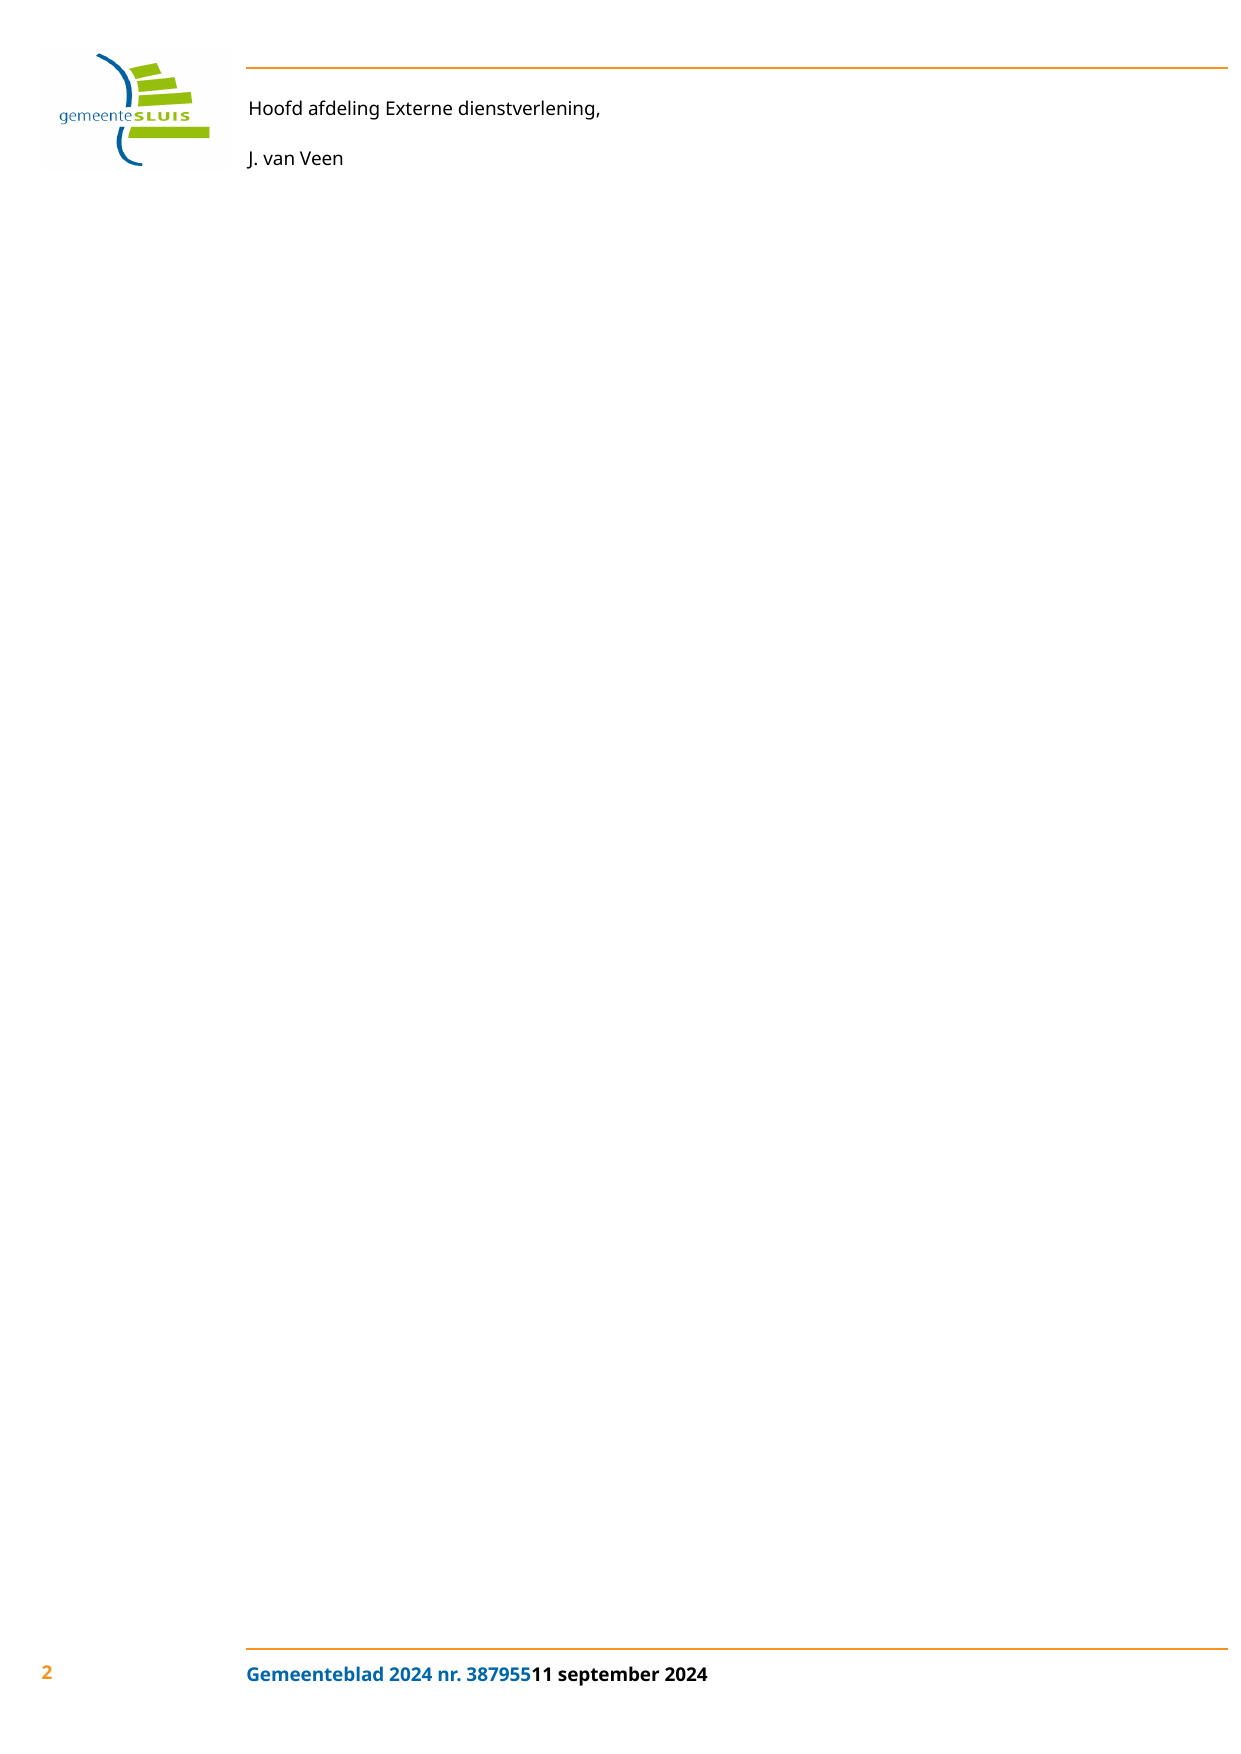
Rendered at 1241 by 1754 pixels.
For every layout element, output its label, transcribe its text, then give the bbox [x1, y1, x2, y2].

picture [41, 47, 231, 172]
text Hoofd afdeling Externe dienstverlening, [248, 95, 1152, 121]
text J. van Veen [248, 145, 1152, 171]
